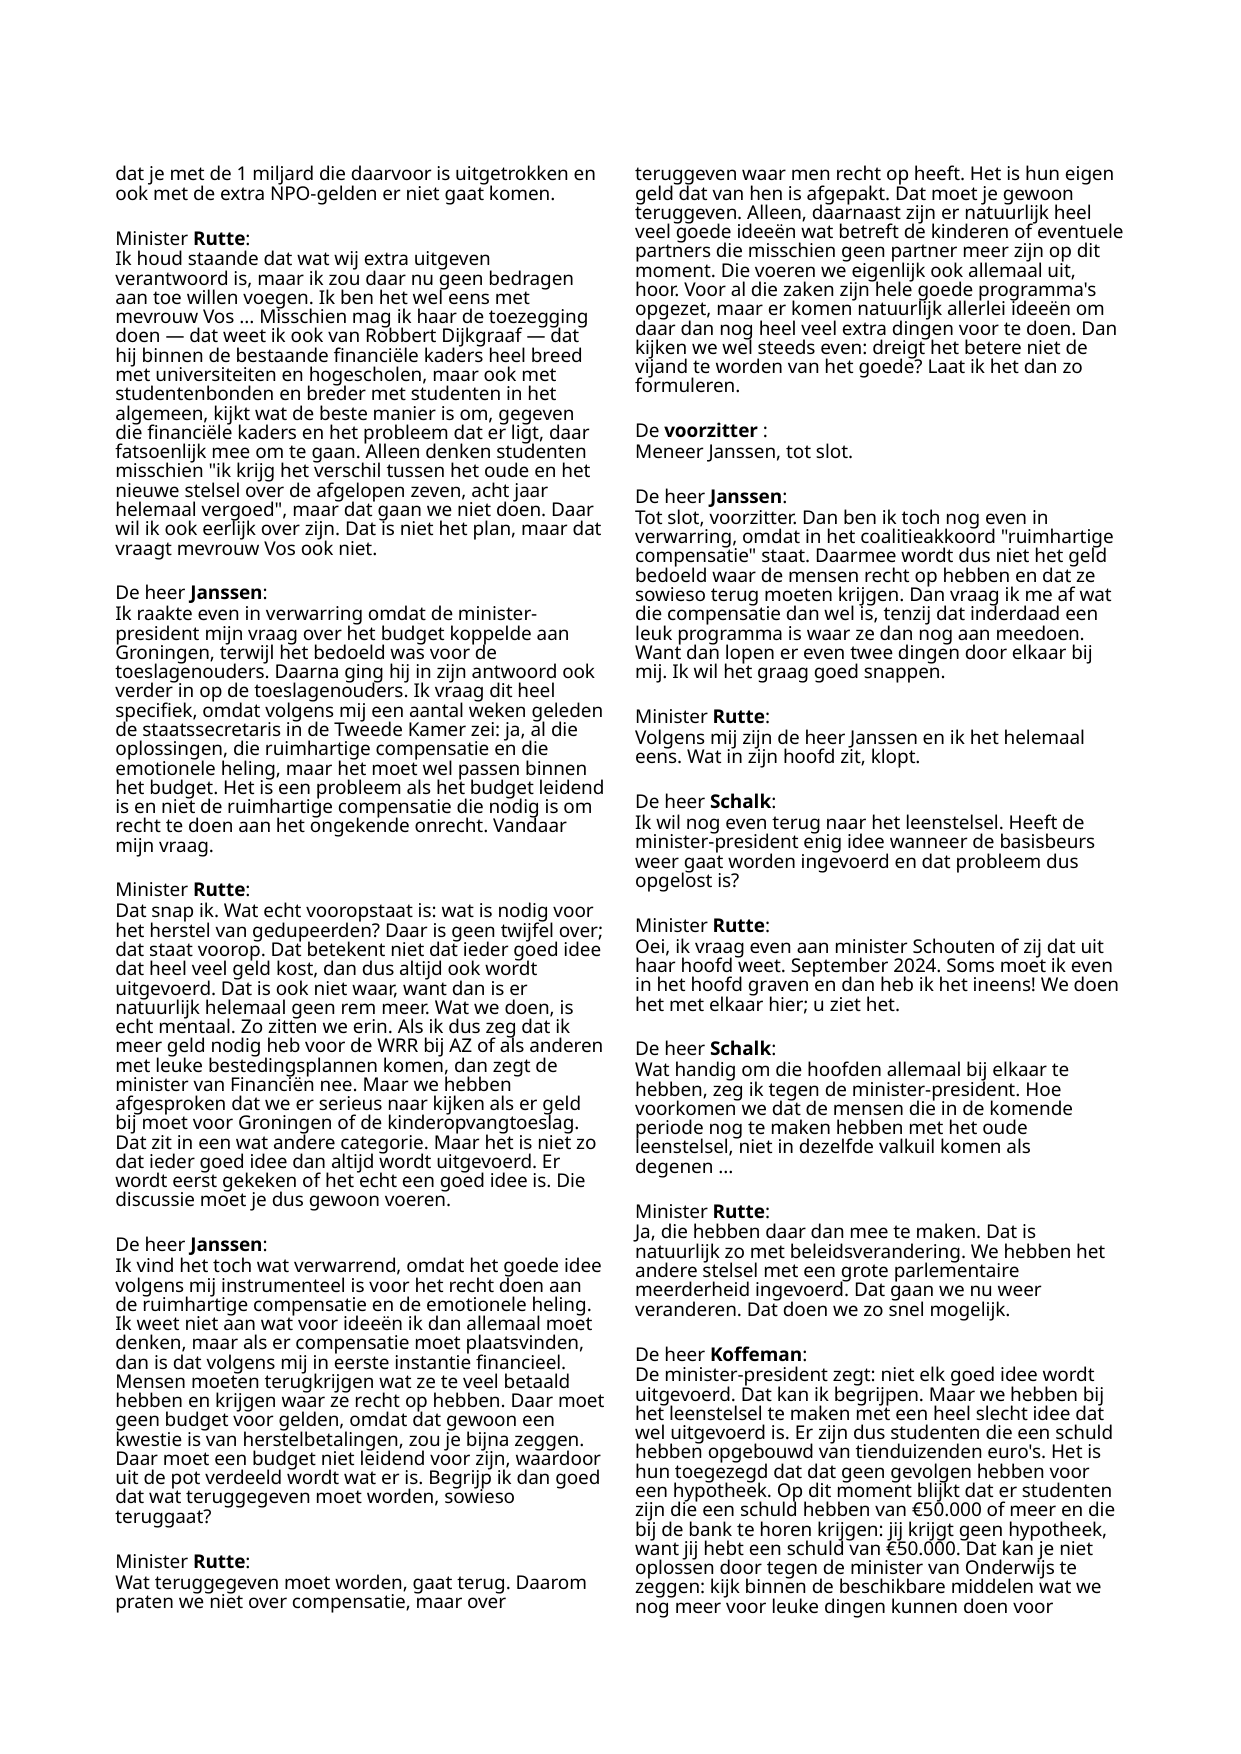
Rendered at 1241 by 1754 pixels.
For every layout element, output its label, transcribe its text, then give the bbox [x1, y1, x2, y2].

text De voorzitter : [635, 417, 1125, 443]
text dat je met de 1 miljard die daarvoor is uitgetrokken en ook met de extra NPO-gelden er niet gaat komen. [115, 165, 605, 204]
text De minister-president zegt: niet elk goed idee wordt uitgevoerd. Dat kan ik begrijpen. Maar we hebben bij het leenstelsel te maken met een heel slecht idee dat wel uitgevoerd is. Er zijn dus studenten die een schuld hebben opgebouwd van tienduizenden euro's. Het is hun toegezegd dat dat geen gevolgen hebben voor een hypotheek. Op dit moment blijkt dat er studenten zijn die een schuld hebben van €50.000 of meer en die bij de bank te horen krijgen: jij krijgt geen hypotheek, want jij hebt een schuld van €50.000. Dat kan je niet oplossen door tegen de minister van Onderwijs te zeggen: kijk binnen de beschikbare middelen wat we nog meer voor leuke dingen kunnen doen voor [635, 1366, 1125, 1617]
text Wat teruggegeven moet worden, gaat terug. Daarom praten we niet over compensatie, maar over [115, 1574, 605, 1612]
text Ja, die hebben daar dan mee te maken. Dat is natuurlijk zo met beleidsverandering. We hebben het andere stelsel met een grote parlementaire meerderheid ingevoerd. Dat gaan we nu weer veranderen. Dat doen we zo snel mogelijk. [635, 1223, 1125, 1320]
text De heer Schalk: [635, 788, 1125, 814]
text Minister Rutte: [635, 912, 1125, 938]
text Minister Rutte: [115, 225, 605, 250]
text Wat handig om die hoofden allemaal bij elkaar te hebben, zeg ik tegen de minister-president. Hoe voorkomen we dat de mensen die in de komende periode nog te maken hebben met het oude leenstelsel, niet in dezelfde valkuil komen als degenen ... [635, 1061, 1125, 1177]
text De heer Schalk: [635, 1036, 1125, 1061]
text Oei, ik vraag even aan minister Schouten of zij dat uit haar hoofd weet. September 2024. Soms moet ik even in het hoofd graven en dan heb ik het ineens! We doen het met elkaar hier; u ziet het. [635, 938, 1125, 1015]
text Tot slot, voorzitter. Dan ben ik toch nog even in verwarring, omdat in het coalitieakkoord "ruimhartige compensatie" staat. Daarmee wordt dus niet het geld bedoeld waar de mensen recht op hebben en dat ze sowieso terug moeten krijgen. Dan vraag ik me af wat die compensatie dan wel is, tenzij dat inderdaad een leuk programma is waar ze dan nog aan meedoen. Want dan lopen er even twee dingen door elkaar bij mij. Ik wil het graag goed snappen. [635, 509, 1125, 682]
text Ik raakte even in verwarring omdat de minister-president mijn vraag over het budget koppelde aan Groningen, terwijl het bedoeld was voor de toeslagenouders. Daarna ging hij in zijn antwoord ook verder in op de toeslagenouders. Ik vraag dit heel specifiek, omdat volgens mij een aantal weken geleden de staatssecretaris in de Tweede Kamer zei: ja, al die oplossingen, die ruimhartige compensatie en die emotionele heling, maar het moet wel passen binnen het budget. Het is een probleem als het budget leidend is en niet de ruimhartige compensatie die nodig is om recht te doen aan het ongekende onrecht. Vandaar mijn vraag. [115, 605, 605, 856]
text Minister Rutte: [115, 1548, 605, 1574]
text De heer Janssen: [635, 483, 1125, 509]
text Dat snap ik. Wat echt vooropstaat is: wat is nodig voor het herstel van gedupeerden? Daar is geen twijfel over; dat staat voorop. Dat betekent niet dat ieder goed idee dat heel veel geld kost, dan dus altijd ook wordt uitgevoerd. Dat is ook niet waar, want dan is er natuurlijk helemaal geen rem meer. Wat we doen, is echt mentaal. Zo zitten we erin. Als ik dus zeg dat ik meer geld nodig heb voor de WRR bij AZ of als anderen met leuke bestedingsplannen komen, dan zegt de minister van Financiën nee. Maar we hebben afgesproken dat we er serieus naar kijken als er geld bij moet voor Groningen of de kinderopvangtoeslag. Dat zit in een wat andere categorie. Maar het is niet zo dat ieder goed idee dan altijd wordt uitgevoerd. Er wordt eerst gekeken of het echt een goed idee is. Die discussie moet je dus gewoon voeren. [115, 902, 605, 1211]
text teruggeven waar men recht op heeft. Het is hun eigen geld dat van hen is afgepakt. Dat moet je gewoon teruggeven. Alleen, daarnaast zijn er natuurlijk heel veel goede ideeën wat betreft de kinderen of eventuele partners die misschien geen partner meer zijn op dit moment. Die voeren we eigenlijk ook allemaal uit, hoor. Voor al die zaken zijn hele goede programma's opgezet, maar er komen natuurlijk allerlei ideeën om daar dan nog heel veel extra dingen voor te doen. Dan kijken we wel steeds even: dreigt het betere niet de vijand te worden van het goede? Laat ik het dan zo formuleren. [635, 165, 1125, 397]
text Meneer Janssen, tot slot. [635, 443, 1125, 462]
text De heer Janssen: [115, 1232, 605, 1257]
text Ik wil nog even terug naar het leenstelsel. Heeft de minister-president enig idee wanneer de basisbeurs weer gaat worden ingevoerd en dat probleem dus opgelost is? [635, 814, 1125, 891]
text De heer Koffeman: [635, 1341, 1125, 1366]
text De heer Janssen: [115, 579, 605, 605]
text Minister Rutte: [115, 877, 605, 902]
text Minister Rutte: [635, 703, 1125, 729]
text Minister Rutte: [635, 1198, 1125, 1223]
text Ik houd staande dat wat wij extra uitgeven verantwoord is, maar ik zou daar nu geen bedragen aan toe willen voegen. Ik ben het wel eens met mevrouw Vos ... Misschien mag ik haar de toezegging doen — dat weet ik ook van Robbert Dijkgraaf — dat hij binnen de bestaande financiële kaders heel breed met universiteiten en hogescholen, maar ook met studentenbonden en breder met studenten in het algemeen, kijkt wat de beste manier is om, gegeven die financiële kaders en het probleem dat er ligt, daar fatsoenlijk mee om te gaan. Alleen denken studenten misschien "ik krijg het verschil tussen het oude en het nieuwe stelsel over de afgelopen zeven, acht jaar helemaal vergoed", maar dat gaan we niet doen. Daar wil ik ook eerlijk over zijn. Dat is niet het plan, maar dat vraagt mevrouw Vos ook niet. [115, 250, 605, 559]
text Volgens mij zijn de heer Janssen en ik het helemaal eens. Wat in zijn hoofd zit, klopt. [635, 729, 1125, 767]
text Ik vind het toch wat verwarrend, omdat het goede idee volgens mij instrumenteel is voor het recht doen aan de ruimhartige compensatie en de emotionele heling. Ik weet niet aan wat voor ideeën ik dan allemaal moet denken, maar als er compensatie moet plaatsvinden, dan is dat volgens mij in eerste instantie financieel. Mensen moeten terugkrijgen wat ze te veel betaald hebben en krijgen waar ze recht op hebben. Daar moet geen budget voor gelden, omdat dat gewoon een kwestie is van herstelbetalingen, zou je bijna zeggen. Daar moet een budget niet leidend voor zijn, waardoor uit de pot verdeeld wordt wat er is. Begrijp ik dan goed dat wat teruggegeven moet worden, sowieso teruggaat? [115, 1257, 605, 1527]
